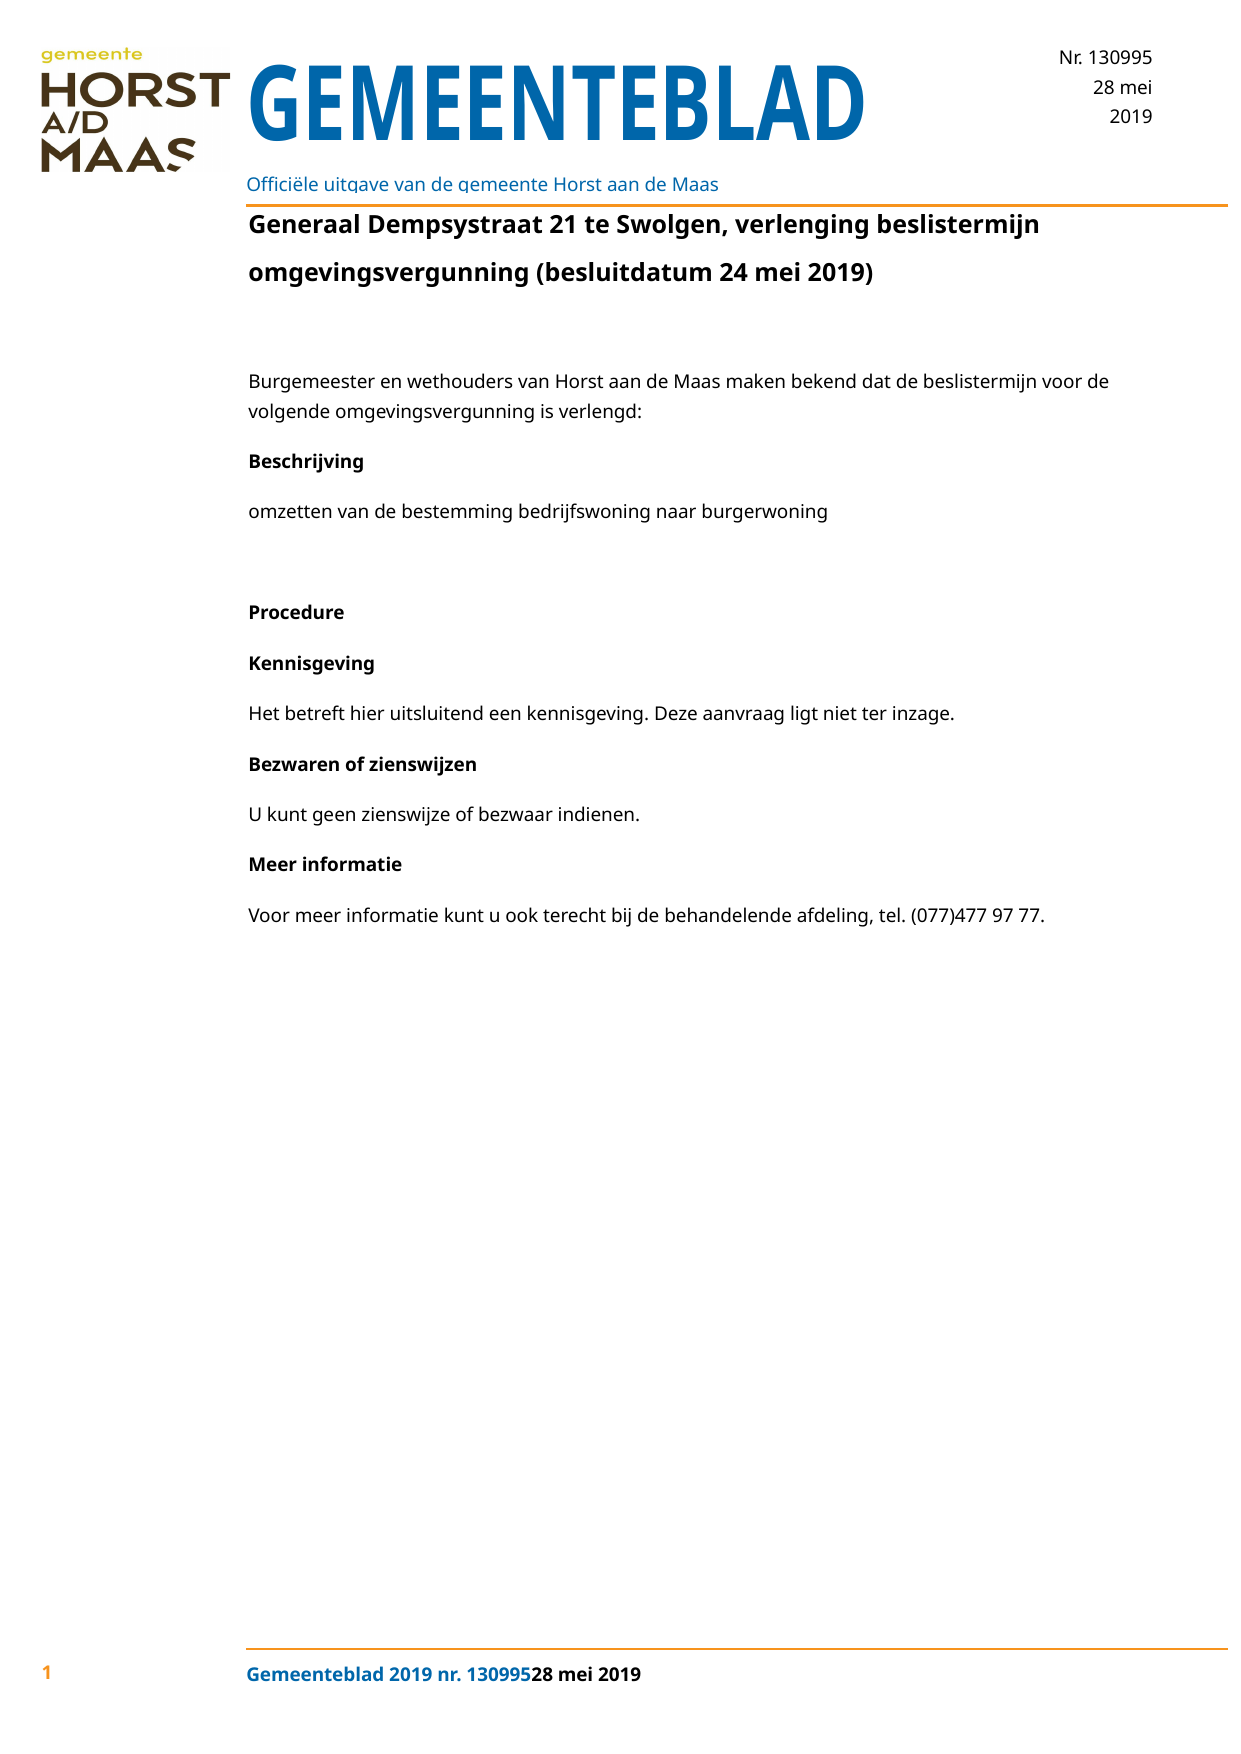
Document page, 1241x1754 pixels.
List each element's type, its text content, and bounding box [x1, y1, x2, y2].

text Voor meer informatie kunt u ook terecht bij de behandelende afdeling, tel. (077)477 97 77. [248, 902, 1152, 928]
picture [41, 47, 231, 172]
text Procedure [248, 599, 1152, 625]
text Kennisgeving [248, 650, 1152, 676]
text Bezwaren of zienswijzen [248, 751, 1152, 777]
text Meer informatie [248, 852, 1152, 877]
text Het betreft hier uitsluitend een kennisgeving. Deze aanvraag ligt niet ter inzage. [248, 700, 1152, 726]
text omzetten van de bestemming bedrijfswoning naar burgerwoning [248, 499, 1152, 524]
text Generaal Dempsystraat 21 te Swolgen, verlenging beslistermijn omgevingsvergunning (besluitdatum 24 mei 2019) [248, 207, 1152, 288]
text Beschrijving [248, 448, 1152, 474]
text U kunt geen zienswijze of bezwaar indienen. [248, 801, 1152, 827]
text Burgemeester en wethouders van Horst aan de Maas maken bekend dat de beslistermijn voor de volgende omgevingsvergunning is verlengd: [248, 368, 1152, 424]
